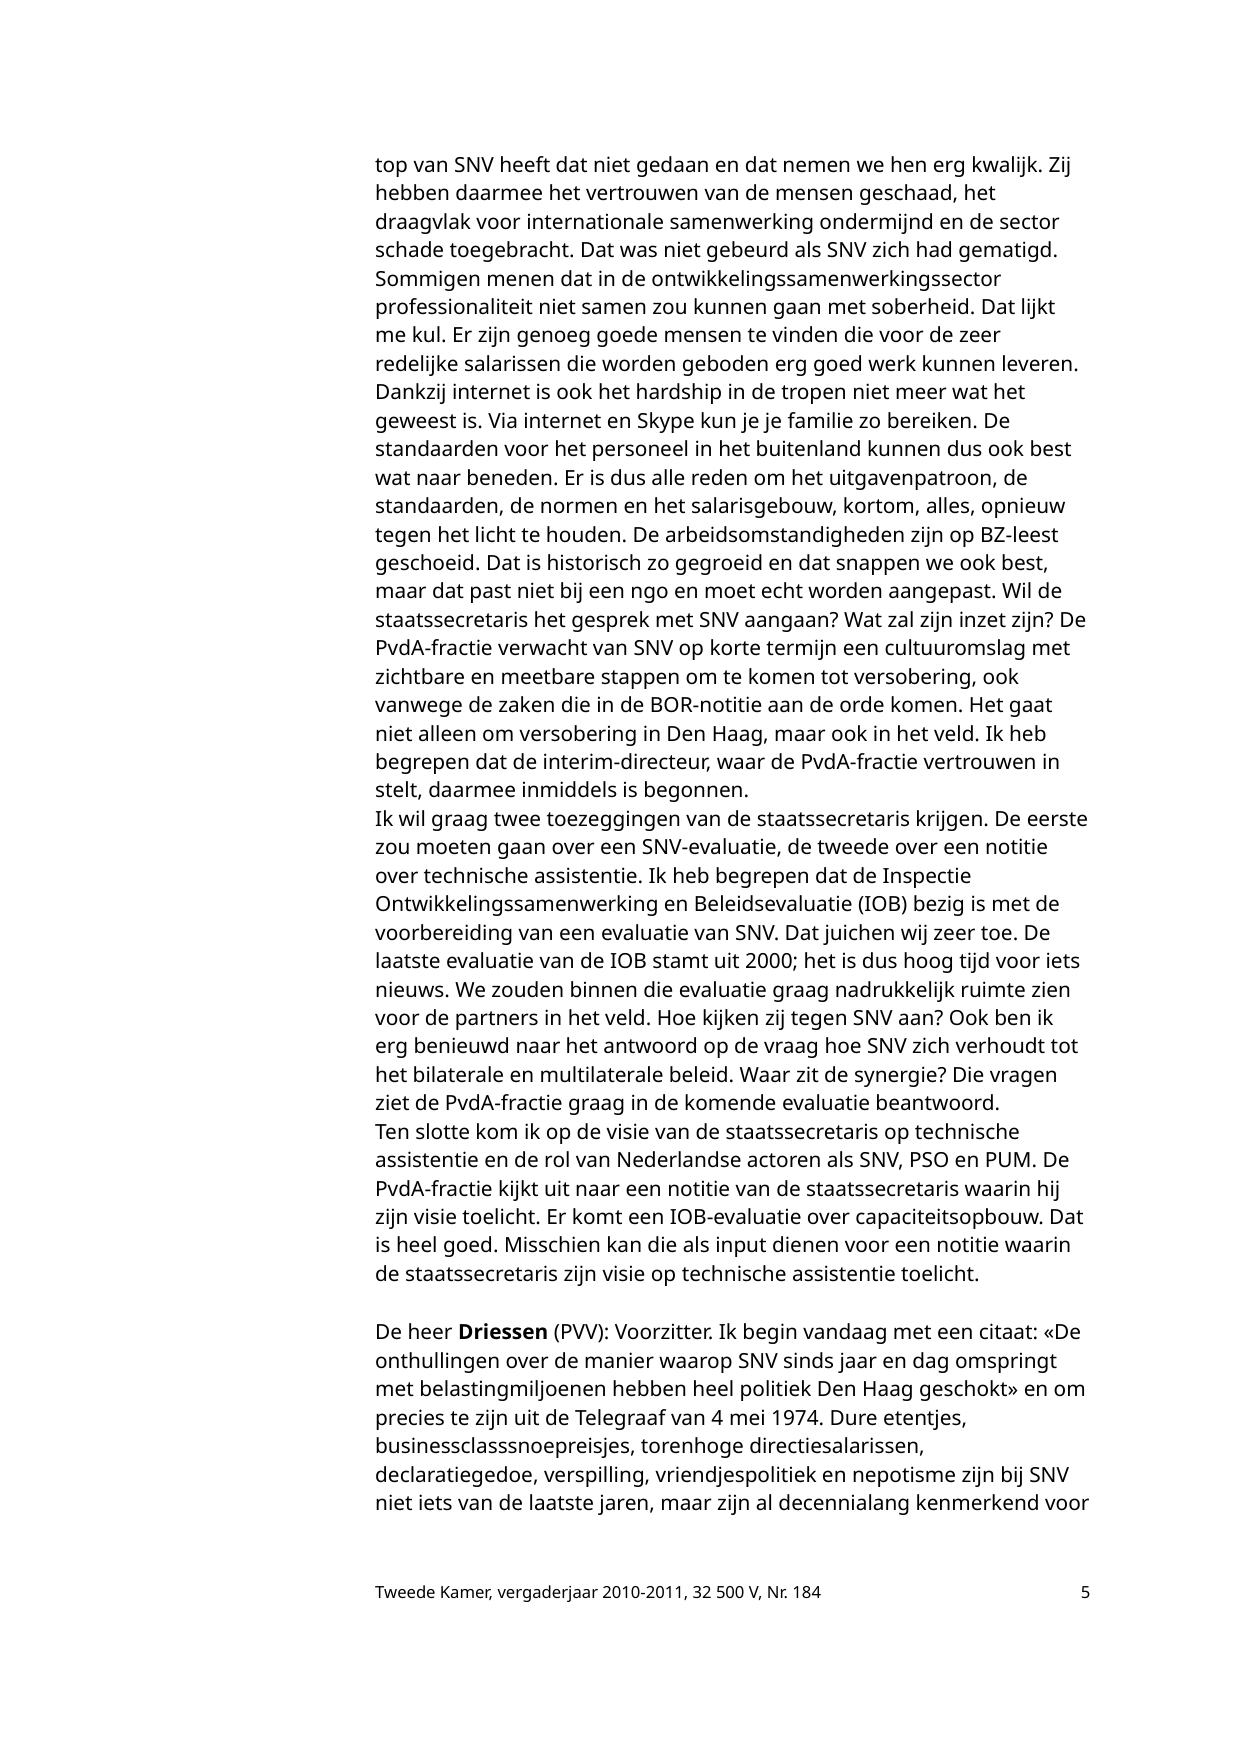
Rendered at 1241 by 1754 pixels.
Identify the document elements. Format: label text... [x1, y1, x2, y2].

text Ten slotte kom ik op de visie van de staatssecretaris op technische assistentie en de rol van Nederlandse actoren als SNV, PSO en PUM. De PvdA-fractie kijkt uit naar een notitie van de staatssecretaris waarin hij zijn visie toelicht. Er komt een IOB-evaluatie over capaciteitsopbouw. Dat is heel goed. Misschien kan die als input dienen voor een notitie waarin de staatssecretaris zijn visie op technische assistentie toelicht. [375, 1117, 1090, 1287]
text top van SNV heeft dat niet gedaan en dat nemen we hen erg kwalijk. Zij hebben daarmee het vertrouwen van de mensen geschaad, het draagvlak voor internationale samenwerking ondermijnd en de sector schade toegebracht. Dat was niet gebeurd als SNV zich had gematigd. [375, 150, 1090, 264]
text Ik wil graag twee toezeggingen van de staatssecretaris krijgen. De eerste zou moeten gaan over een SNV-evaluatie, de tweede over een notitie over technische assistentie. Ik heb begrepen dat de Inspectie Ontwikkelingssamenwerking en Beleidsevaluatie (IOB) bezig is met de voorbereiding van een evaluatie van SNV. Dat juichen wij zeer toe. De laatste evaluatie van de IOB stamt uit 2000; het is dus hoog tijd voor iets nieuws. We zouden binnen die evaluatie graag nadrukkelijk ruimte zien voor de partners in het veld. Hoe kijken zij tegen SNV aan? Ook ben ik erg benieuwd naar het antwoord op de vraag hoe SNV zich verhoudt tot het bilaterale en multilaterale beleid. Waar zit de synergie? Die vragen ziet de PvdA-fractie graag in de komende evaluatie beantwoord. [375, 804, 1090, 1117]
text Sommigen menen dat in de ontwikkelingssamenwerkingssector professionaliteit niet samen zou kunnen gaan met soberheid. Dat lijkt me kul. Er zijn genoeg goede mensen te vinden die voor de zeer redelijke salarissen die worden geboden erg goed werk kunnen leveren. Dankzij internet is ook het hardship in de tropen niet meer wat het geweest is. Via internet en Skype kun je je familie zo bereiken. De standaarden voor het personeel in het buitenland kunnen dus ook best wat naar beneden. Er is dus alle reden om het uitgavenpatroon, de standaarden, de normen en het salarisgebouw, kortom, alles, opnieuw tegen het licht te houden. De arbeidsomstandigheden zijn op BZ-leest geschoeid. Dat is historisch zo gegroeid en dat snappen we ook best, maar dat past niet bij een ngo en moet echt worden aangepast. Wil de staatssecretaris het gesprek met SNV aangaan? Wat zal zijn inzet zijn? De PvdA-fractie verwacht van SNV op korte termijn een cultuuromslag met zichtbare en meetbare stappen om te komen tot versobering, ook vanwege de zaken die in de BOR-notitie aan de orde komen. Het gaat niet alleen om versobering in Den Haag, maar ook in het veld. Ik heb begrepen dat de interim-directeur, waar de PvdA-fractie vertrouwen in stelt, daarmee inmiddels is begonnen. [375, 264, 1090, 804]
text De heer Driessen (PVV): Voorzitter. Ik begin vandaag met een citaat: «De onthullingen over de manier waarop SNV sinds jaar en dag omspringt met belastingmiljoenen hebben heel politiek Den Haag geschokt» en om precies te zijn uit de Telegraaf van 4 mei 1974. Dure etentjes, businessclasssnoepreisjes, torenhoge directiesalarissen, declaratiegedoe, verspilling, vriendjespolitiek en nepotisme zijn bij SNV niet iets van de laatste jaren, maar zijn al decennialang kenmerkend voor [375, 1317, 1090, 1517]
